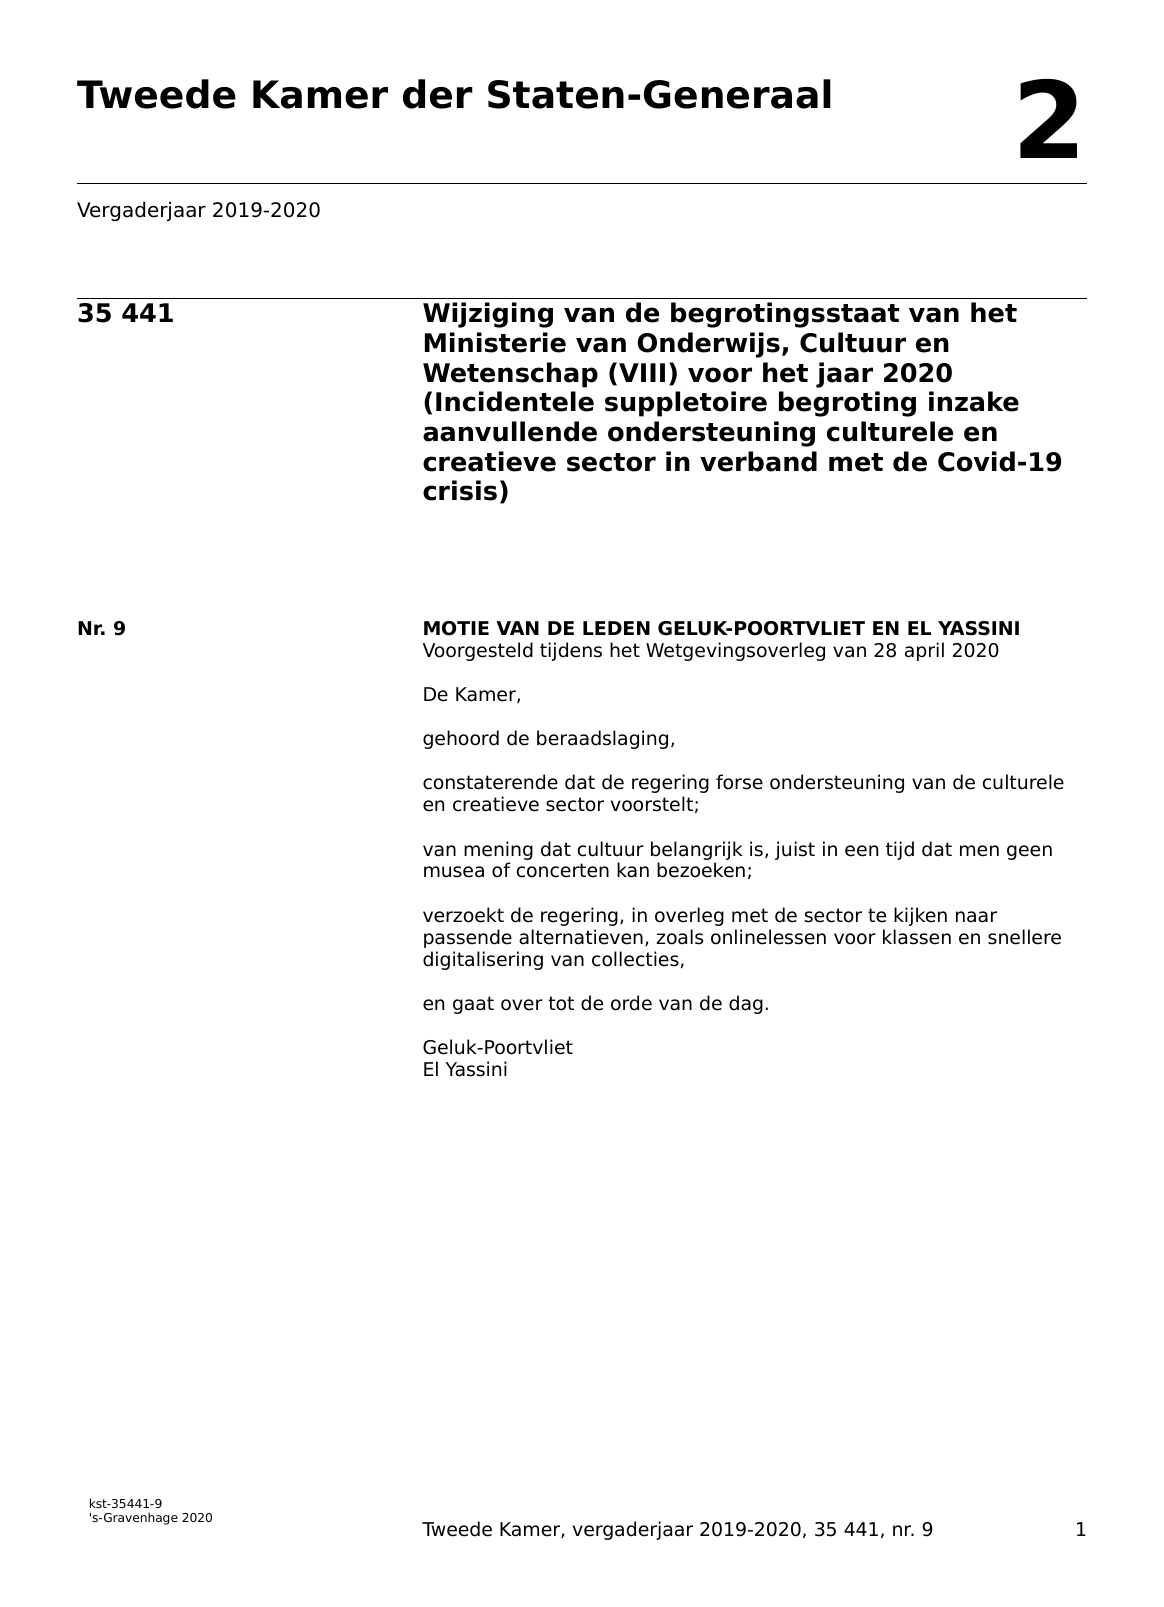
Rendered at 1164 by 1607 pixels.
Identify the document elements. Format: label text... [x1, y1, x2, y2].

subtitle Nr. 9 MOTIE VAN DE LEDEN GELUK-POORTVLIET EN EL YASSINI [77, 618, 1087, 640]
text constaterende dat de regering forse ondersteuning van de culturele en creatieve sector voorstelt; [422, 772, 1087, 816]
text en gaat over tot de orde van de dag. [422, 993, 1087, 1015]
table_header 2 [886, 59, 1087, 183]
table_header Tweede Kamer der Staten-Generaal [77, 59, 886, 183]
table_cell Vergaderjaar 2019-2020 [77, 184, 1087, 298]
text verzoekt de regering, in overleg met de sector te kijken naar passende alternatieven, zoals onlinelessen voor klassen en snellere digitalisering van collecties, [422, 904, 1087, 971]
text kst-35441-9 [88, 1497, 323, 1511]
text De Kamer, [422, 684, 1087, 706]
subtitle 35 441 Wijziging van de begrotingsstaat van het Ministerie van Onderwijs, Cultuur en Wetenschap (VIII) voor het jaar 2020 (Incidentele suppletoire begroting inzake aanvullende ondersteuning culturele en creatieve sector in verband met de Covid-19 crisis) [77, 299, 1087, 507]
text gehoord de beraadslaging, [422, 728, 1087, 750]
text El Yassini [422, 1059, 1087, 1081]
text van mening dat cultuur belangrijk is, juist in een tijd dat men geen musea of concerten kan bezoeken; [422, 838, 1087, 882]
text 's-Gravenhage 2020 [88, 1511, 323, 1525]
text Geluk-Poortvliet [422, 1037, 1087, 1059]
text Voorgesteld tijdens het Wetgevingsoverleg van 28 april 2020 [422, 640, 1087, 662]
